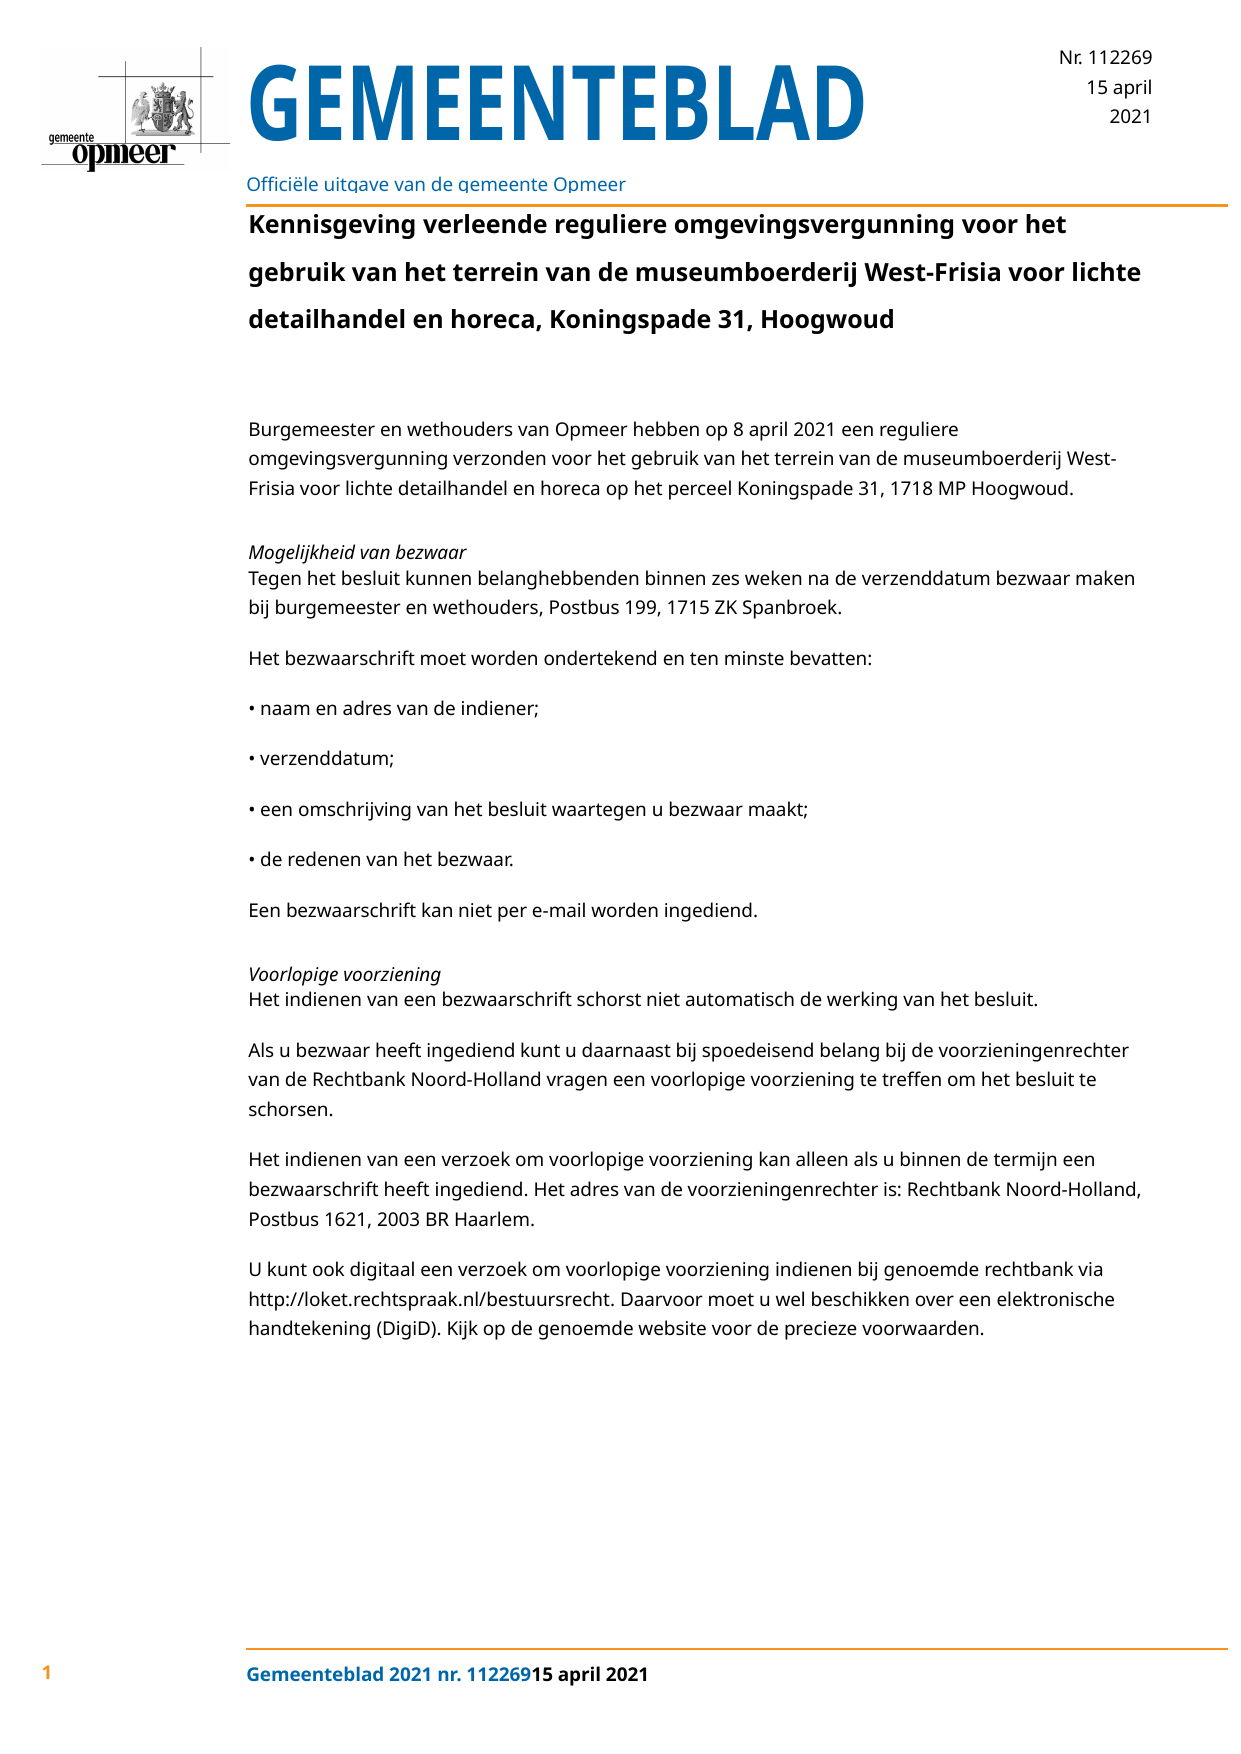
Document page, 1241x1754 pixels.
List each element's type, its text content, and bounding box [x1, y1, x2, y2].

text • een omschrijving van het besluit waartegen u bezwaar maakt; [248, 796, 1152, 822]
text Burgemeester en wethouders van Opmeer hebben op 8 april 2021 een reguliere omgevingsvergunning verzonden voor het gebruik van het terrein van de museumboerderij West-Frisia voor lichte detailhandel en horeca op het perceel Koningspade 31, 1718 MP Hoogwoud. [248, 416, 1152, 501]
text Voorlopige voorziening [248, 961, 1152, 987]
text • naam en adres van de indiener; [248, 695, 1152, 721]
text • verzenddatum; [248, 746, 1152, 771]
text Mogelijkheid van bezwaar [248, 539, 1152, 565]
picture [41, 47, 231, 172]
text • de redenen van het bezwaar. [248, 846, 1152, 872]
text Een bezwaarschrift kan niet per e-mail worden ingediend. [248, 897, 1152, 923]
text Tegen het besluit kunnen belanghebbenden binnen zes weken na de verzenddatum bezwaar maken bij burgemeester en wethouders, Postbus 199, 1715 ZK Spanbroek. [248, 565, 1152, 620]
text Het indienen van een bezwaarschrift schorst niet automatisch de werking van het besluit. [248, 987, 1152, 1012]
text Het indienen van een verzoek om voorlopige voorziening kan alleen als u binnen de termijn een bezwaarschrift heeft ingediend. Het adres van de voorzieningenrechter is: Rechtbank Noord-Holland, Postbus 1621, 2003 BR Haarlem. [248, 1147, 1152, 1231]
text U kunt ook digitaal een verzoek om voorlopige voorziening indienen bij genoemde rechtbank via http://loket.rechtspraak.nl/bestuursrecht. Daarvoor moet u wel beschikken over een elektronische handtekening (DigiD). Kijk op de genoemde website voor de precieze voorwaarden. [248, 1256, 1152, 1341]
text Kennisgeving verleende reguliere omgevingsvergunning voor het gebruik van het terrein van de museumboerderij West-Frisia voor lichte detailhandel en horeca, Koningspade 31, Hoogwoud [248, 207, 1152, 336]
text Als u bezwaar heeft ingediend kunt u daarnaast bij spoedeisend belang bij de voorzieningenrechter van de Rechtbank Noord-Holland vragen een voorlopige voorziening te treffen om het besluit te schorsen. [248, 1037, 1152, 1122]
text Het bezwaarschrift moet worden ondertekend en ten minste bevatten: [248, 645, 1152, 671]
